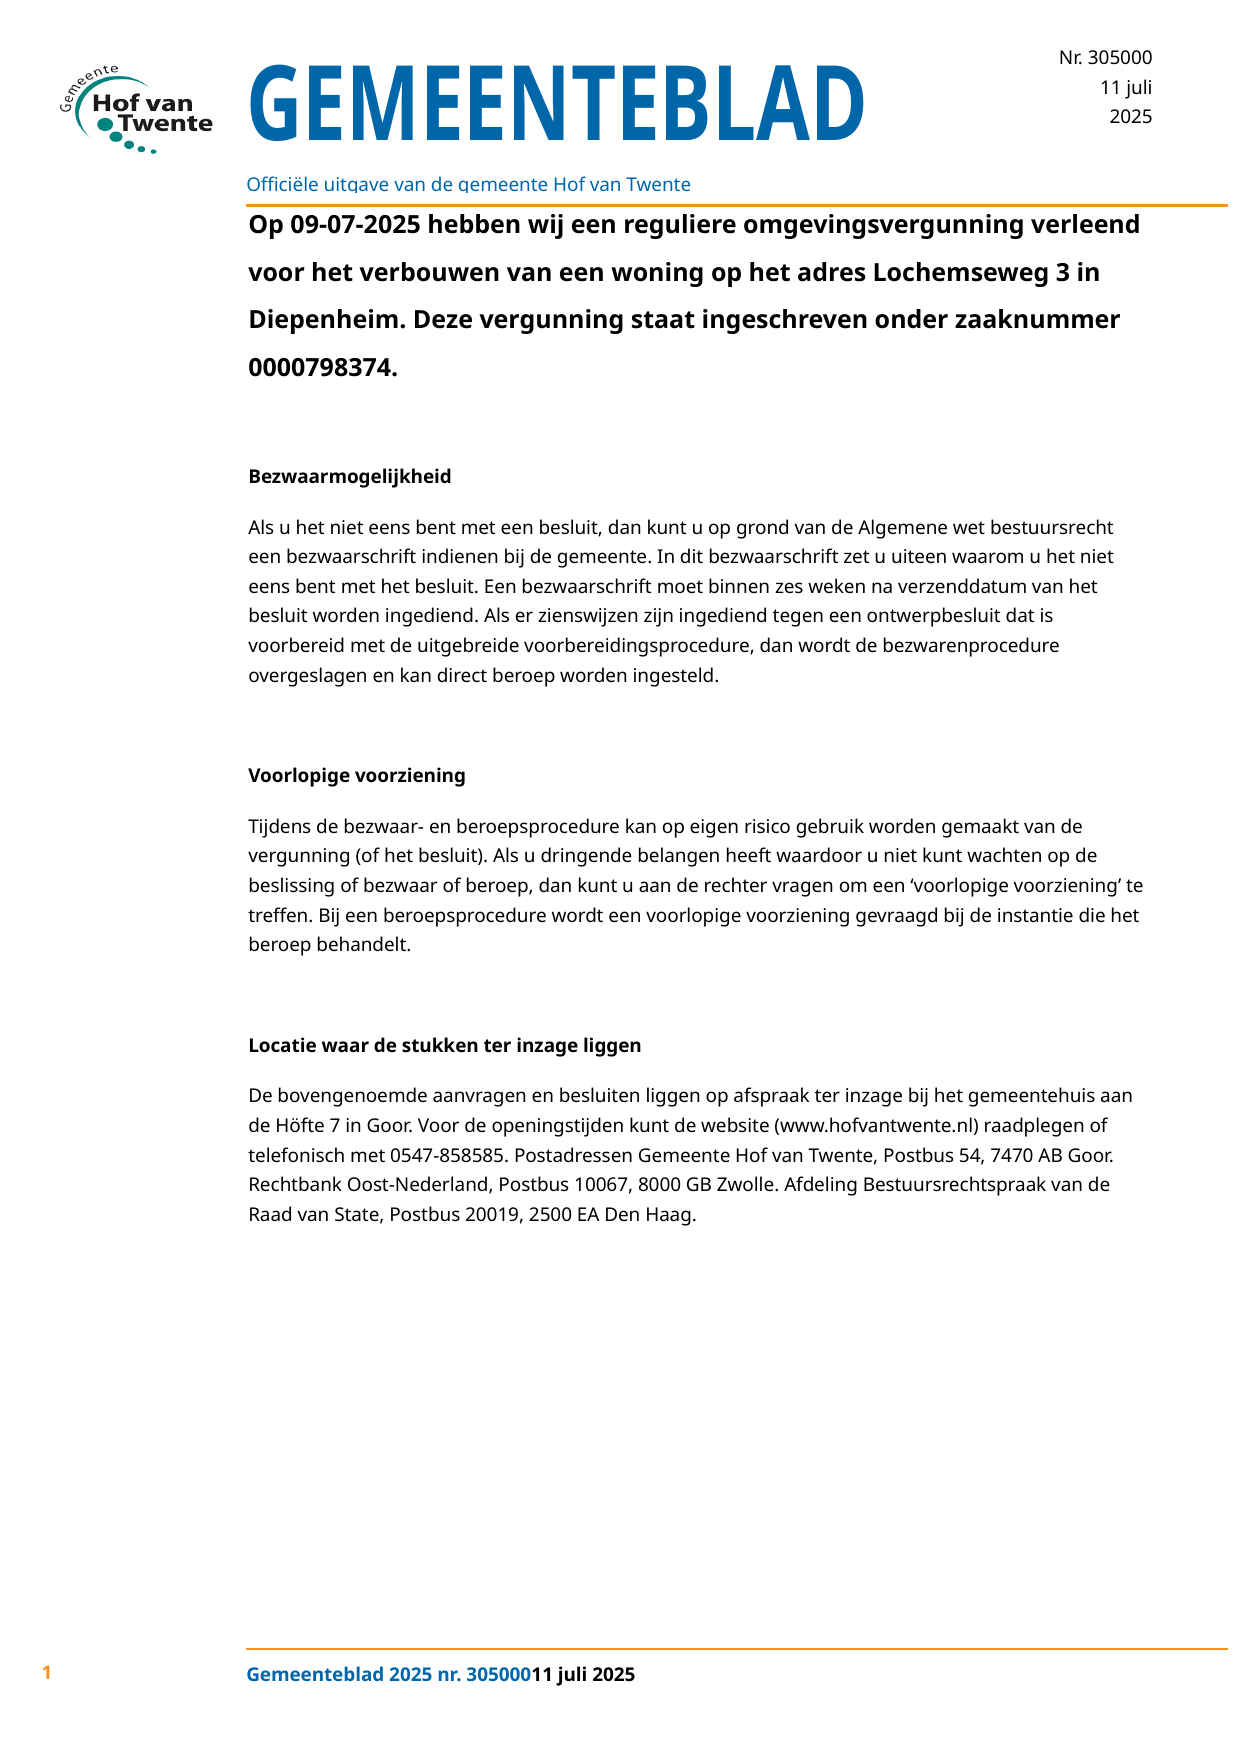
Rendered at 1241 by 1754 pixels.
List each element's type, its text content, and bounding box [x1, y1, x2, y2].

text Voorlopige voorziening [248, 763, 1152, 788]
text Bezwaarmogelijkheid [248, 463, 1152, 489]
text Locatie waar de stukken ter inzage liggen [248, 1032, 1152, 1058]
text Als u het niet eens bent met een besluit, dan kunt u op grond van de Algemene wet bestuursrecht een bezwaarschrift indienen bij de gemeente. In dit bezwaarschrift zet u uiteen waarom u het niet eens bent met het besluit. Een bezwaarschrift moet binnen zes weken na verzenddatum van het besluit worden ingediend. Als er zienswijzen zijn ingediend tegen een ontwerpbesluit dat is voorbereid met de uitgebreide voorbereidingsprocedure, dan wordt de bezwarenprocedure overgeslagen en kan direct beroep worden ingesteld. [248, 514, 1152, 688]
text De bovengenoemde aanvragen en besluiten liggen op afspraak ter inzage bij het gemeentehuis aan de Höfte 7 in Goor. Voor de openingstijden kunt de website (www.hofvantwente.nl) raadplegen of telefonisch met 0547-858585. Postadressen Gemeente Hof van Twente, Postbus 54, 7470 AB Goor. Rechtbank Oost-Nederland, Postbus 10067, 8000 GB Zwolle. Afdeling Bestuursrechtspraak van de Raad van State, Postbus 20019, 2500 EA Den Haag. [248, 1083, 1152, 1227]
text Tijdens de bezwaar- en beroepsprocedure kan op eigen risico gebruik worden gemaakt van de vergunning (of het besluit). Als u dringende belangen heeft waardoor u niet kunt wachten op de beslissing of bezwaar of beroep, dan kunt u aan de rechter vragen om een ‘voorlopige voorziening’ te treffen. Bij een beroepsprocedure wordt een voorlopige voorziening gevraagd bij de instantie die het beroep behandelt. [248, 813, 1152, 957]
text Op 09-07-2025 hebben wij een reguliere omgevingsvergunning verleend voor het verbouwen van een woning op het adres Lochemseweg 3 in Diepenheim. Deze vergunning staat ingeschreven onder zaaknummer 0000798374. [248, 207, 1152, 384]
picture [41, 47, 231, 172]
